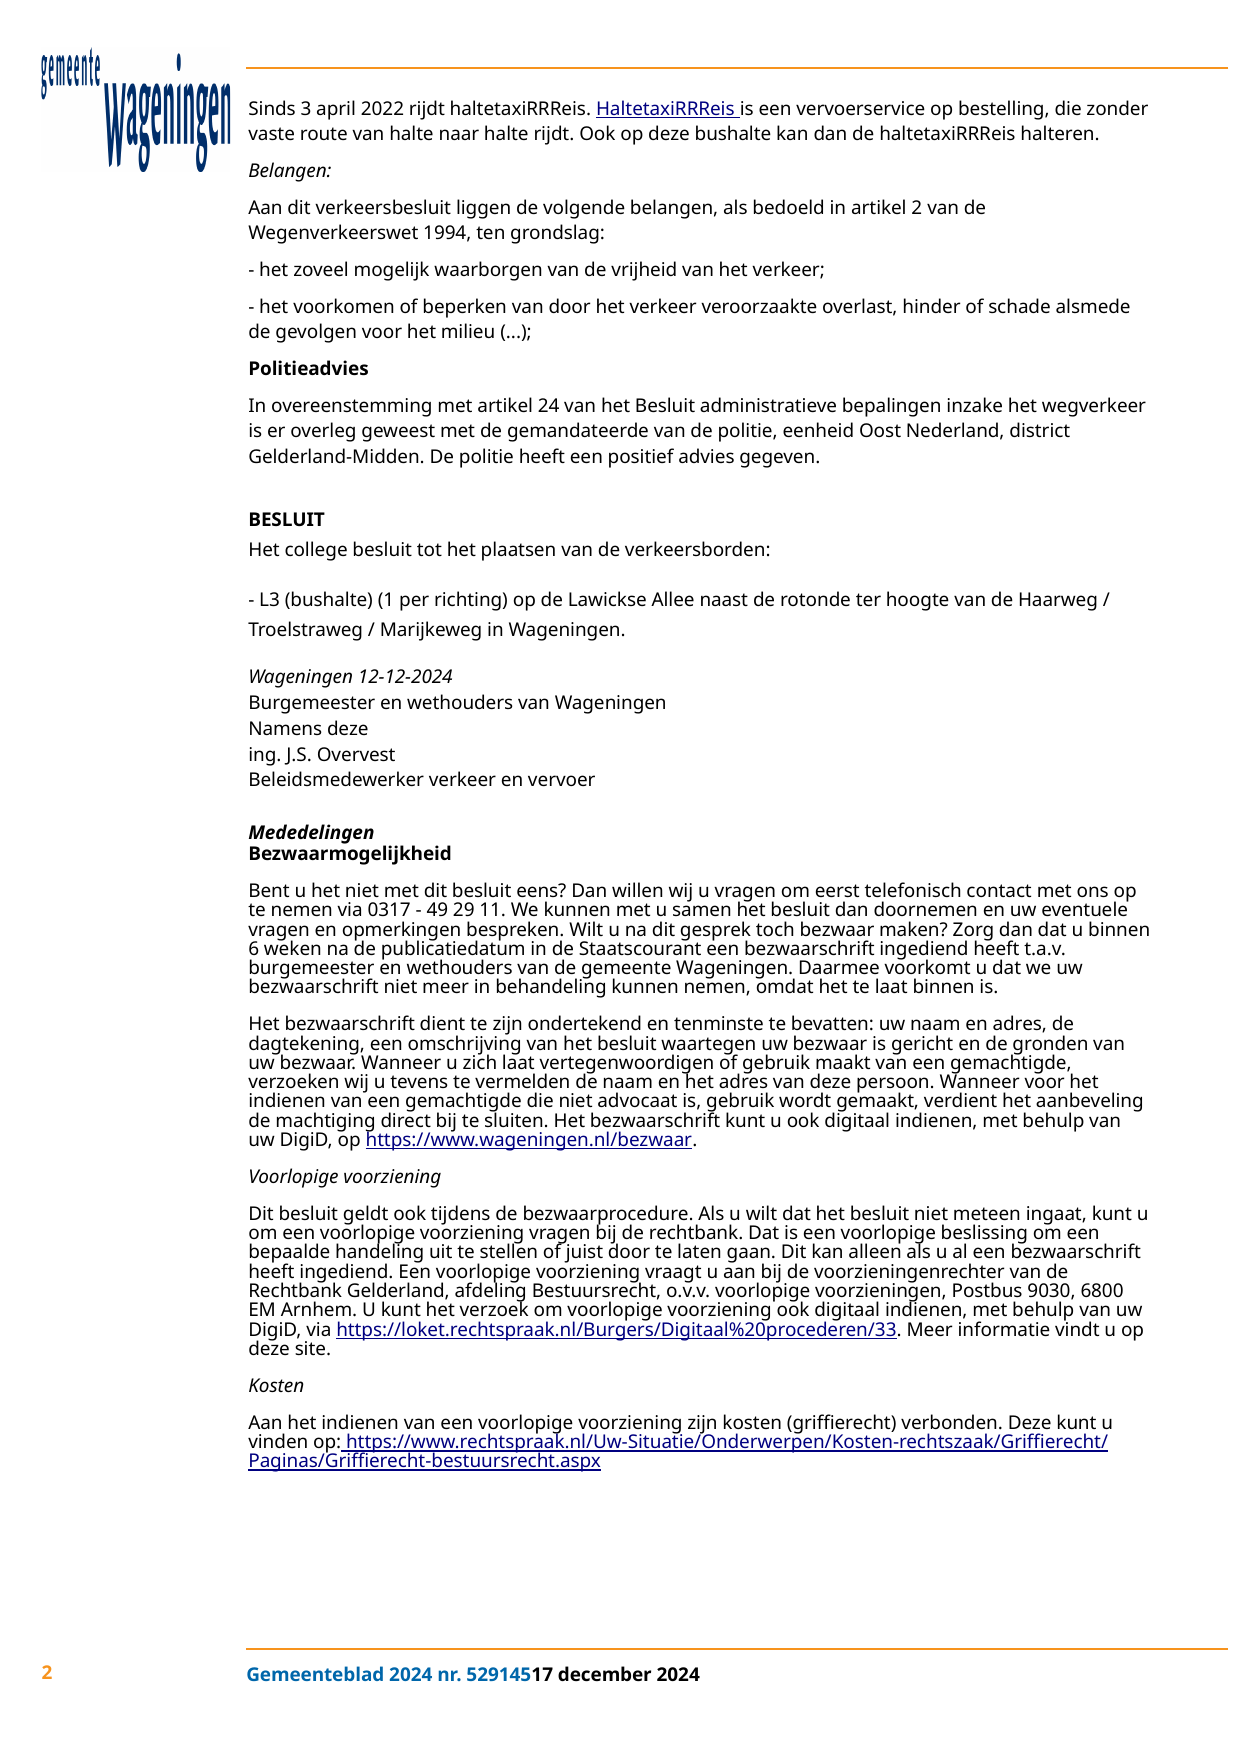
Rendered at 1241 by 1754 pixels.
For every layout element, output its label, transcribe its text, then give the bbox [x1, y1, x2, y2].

text Namens deze [248, 715, 1152, 741]
text Aan dit verkeersbesluit liggen de volgende belangen, als bedoeld in artikel 2 van de Wegenverkeerswet 1994, ten grondslag: [248, 194, 1152, 245]
text Wageningen 12-12-2024 [248, 663, 1152, 689]
text Politieadvies [248, 355, 1152, 381]
text - L3 (bushalte) (1 per richting) op de Lawickse Allee naast de rotonde ter hoogte van de Haarweg / Troelstraweg / Marijkeweg in Wageningen. [248, 586, 1152, 641]
text Bent u het niet met dit besluit eens? Dan willen wij u vragen om eerst telefonisch contact met ons op te nemen via 0317 - 49 29 11. We kunnen met u samen het besluit dan doornemen en uw eventuele vragen en opmerkingen bespreken. Wilt u na dit gesprek toch bezwaar maken? Zorg dan dat u binnen 6 weken na de publicatiedatum in de Staatscourant een bezwaarschrift ingediend heeft t.a.v. burgemeester en wethouders van de gemeente Wageningen. Daarmee voorkomt u dat we uw bezwaarschrift niet meer in behandeling kunnen nemen, omdat het te laat binnen is. [248, 882, 1152, 998]
text - het voorkomen of beperken van door het verkeer veroorzaakte overlast, hinder of schade alsmede de gevolgen voor het milieu (...); [248, 293, 1152, 344]
text BESLUIT [248, 506, 1152, 532]
text ing. J.S. Overvest [248, 741, 1152, 766]
text Beleidsmedewerker verkeer en vervoer [248, 766, 1152, 792]
text - het zoveel mogelijk waarborgen van de vrijheid van het verkeer; [248, 256, 1152, 282]
text Aan het indienen van een voorlopige voorziening zijn kosten (griffierecht) verbonden. Deze kunt u vinden op: https://www.rechtspraak.nl/Uw-Situatie/Onderwerpen/Kosten-rechtszaak/Griffierecht/Paginas/Griffierecht-bestuursrecht.aspx [248, 1414, 1152, 1472]
picture [41, 47, 231, 172]
text Het bezwaarschrift dient te zijn ondertekend en tenminste te bevatten: uw naam en adres, de dagtekening, een omschrijving van het besluit waartegen uw bezwaar is gericht en de gronden van uw bezwaar. Wanneer u zich laat vertegenwoordigen of gebruik maakt van een gemachtigde, verzoeken wij u tevens te vermelden de naam en het adres van deze persoon. Wanneer voor het indienen van een gemachtigde die niet advocaat is, gebruik wordt gemaakt, verdient het aanbeveling de machtiging direct bij te sluiten. Het bezwaarschrift kunt u ook digitaal indienen, met behulp van uw DigiD, op https://www.wageningen.nl/bezwaar. [248, 1015, 1152, 1150]
text Kosten [248, 1377, 1152, 1396]
text Mededelingen [248, 819, 1152, 845]
text Bezwaarmogelijkheid [248, 845, 1152, 864]
text Burgemeester en wethouders van Wageningen [248, 689, 1152, 715]
text In overeenstemming met artikel 24 van het Besluit administratieve bepalingen inzake het wegverkeer is er overleg geweest met de gemandateerde van de politie, eenheid Oost Nederland, district Gelderland-Midden. De politie heeft een positief advies gegeven. [248, 392, 1152, 469]
text Sinds 3 april 2022 rijdt haltetaxiRRReis. HaltetaxiRRReis is een vervoerservice op bestelling, die zonder vaste route van halte naar halte rijdt. Ook op deze bushalte kan dan de haltetaxiRRReis halteren. [248, 95, 1152, 146]
text Voorlopige voorziening [248, 1168, 1152, 1187]
text Het college besluit tot het plaatsen van de verkeersborden: [248, 536, 1152, 561]
text Belangen: [248, 157, 1152, 183]
text Dit besluit geldt ook tijdens de bezwaarprocedure. Als u wilt dat het besluit niet meteen ingaat, kunt u om een voorlopige voorziening vragen bij de rechtbank. Dat is een voorlopige beslissing om een bepaalde handeling uit te stellen of juist door te laten gaan. Dit kan alleen als u al een bezwaarschrift heeft ingediend. Een voorlopige voorziening vraagt u aan bij de voorzieningenrechter van de Rechtbank Gelderland, afdeling Bestuursrecht, o.v.v. voorlopige voorzieningen, Postbus 9030, 6800 EM Arnhem. U kunt het verzoek om voorlopige voorziening ook digitaal indienen, met behulp van uw DigiD, via https://loket.rechtspraak.nl/Burgers/Digitaal%20procederen/33. Meer informatie vindt u op deze site. [248, 1205, 1152, 1359]
